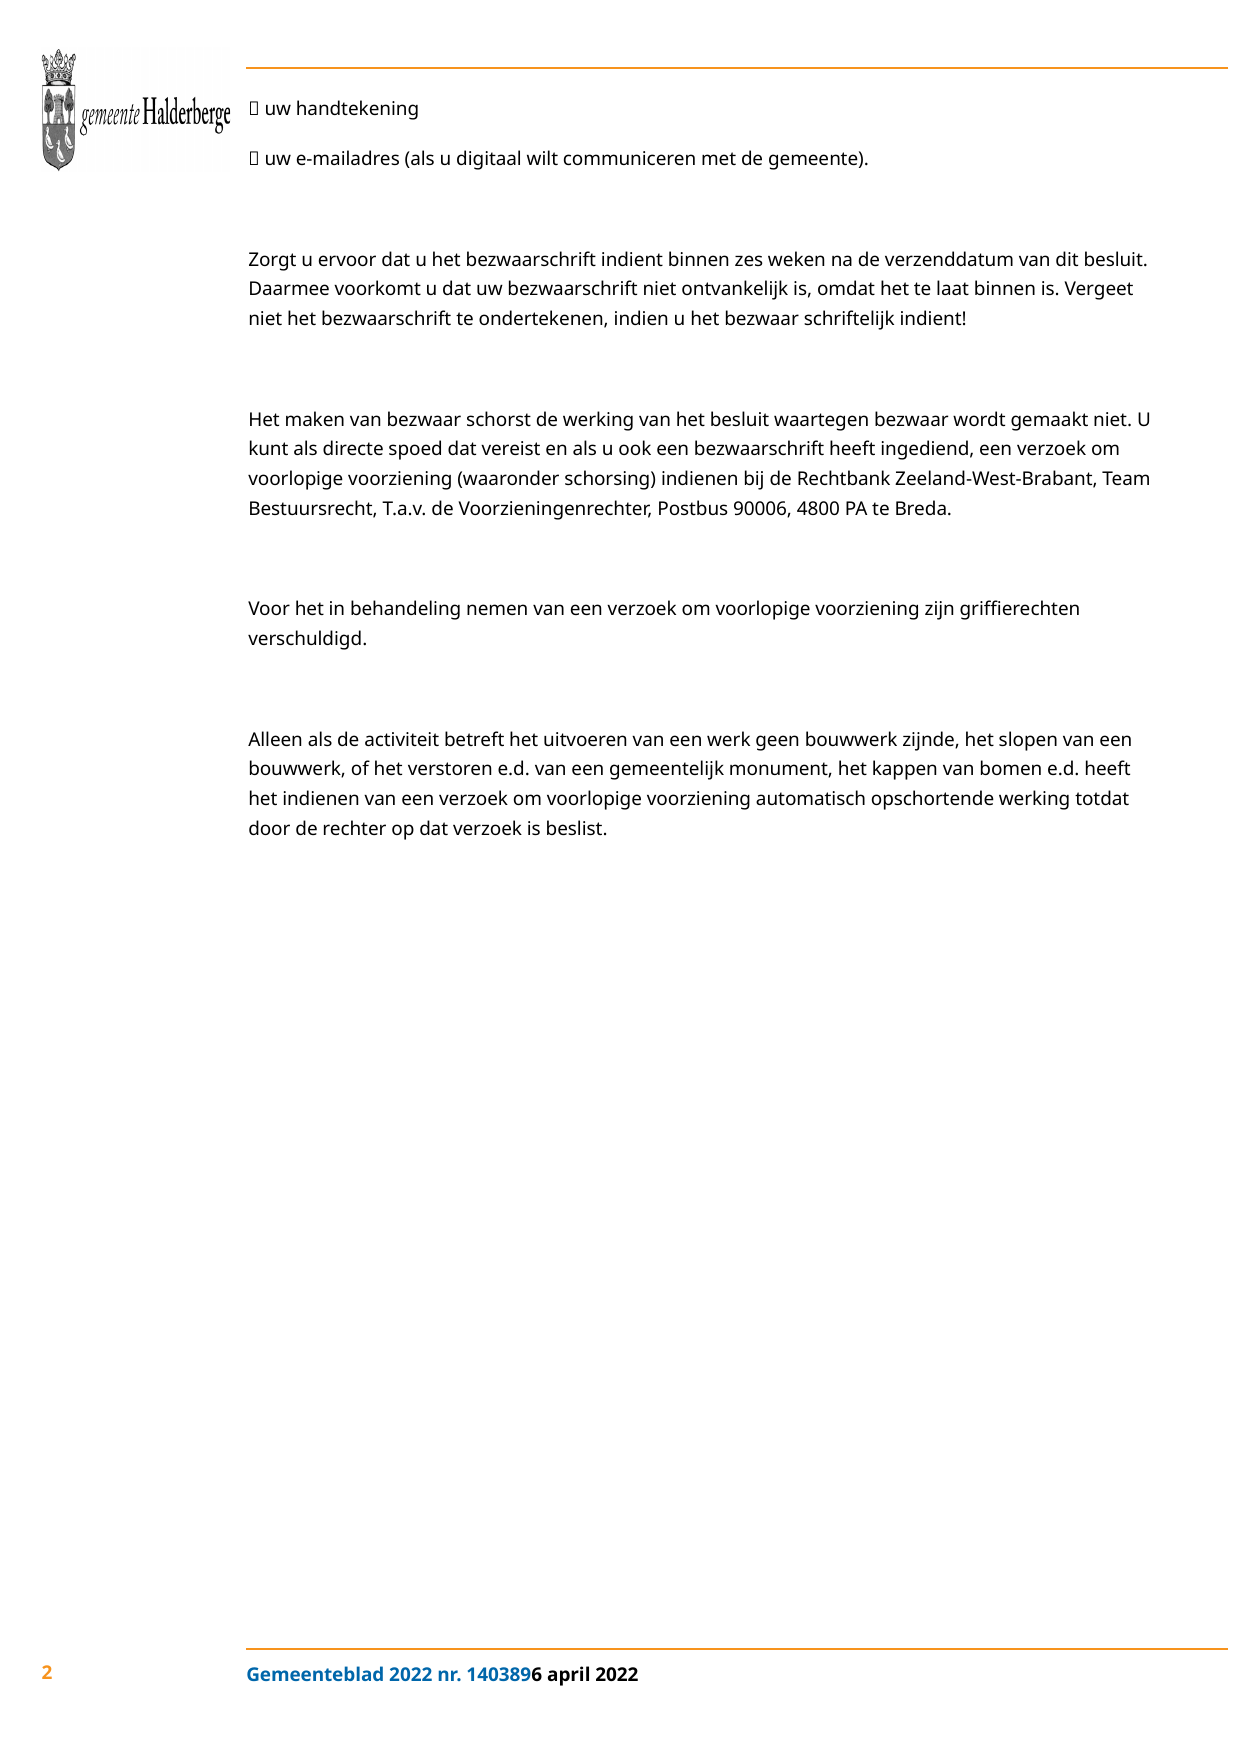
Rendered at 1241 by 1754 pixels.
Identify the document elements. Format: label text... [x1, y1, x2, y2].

text Alleen als de activiteit betreft het uitvoeren van een werk geen bouwwerk zijnde, het slopen van een bouwwerk, of het verstoren e.d. van een gemeentelijk monument, het kappen van bomen e.d. heeft het indienen van een verzoek om voorlopige voorziening automatisch opschortende werking totdat door de rechter op dat verzoek is beslist. [248, 726, 1152, 841]
picture [41, 47, 231, 172]
text Zorgt u ervoor dat u het bezwaarschrift indient binnen zes weken na de verzenddatum van dit besluit. Daarmee voorkomt u dat uw bezwaarschrift niet ontvankelijk is, omdat het te laat binnen is. Vergeet niet het bezwaarschrift te ondertekenen, indien u het bezwaar schriftelijk indient! [248, 246, 1152, 331]
text  uw handtekening [248, 95, 1152, 121]
text  uw e-mailadres (als u digitaal wilt communiceren met de gemeente). [248, 145, 1152, 171]
text Het maken van bezwaar schorst de werking van het besluit waartegen bezwaar wordt gemaakt niet. U kunt als directe spoed dat vereist en als u ook een bezwaarschrift heeft ingediend, een verzoek om voorlopige voorziening (waaronder schorsing) indienen bij de Rechtbank Zeeland-West-Brabant, Team Bestuursrecht, T.a.v. de Voorzieningenrechter, Postbus 90006, 4800 PA te Breda. [248, 406, 1152, 521]
text Voor het in behandeling nemen van een verzoek om voorlopige voorziening zijn griffierechten verschuldigd. [248, 596, 1152, 651]
